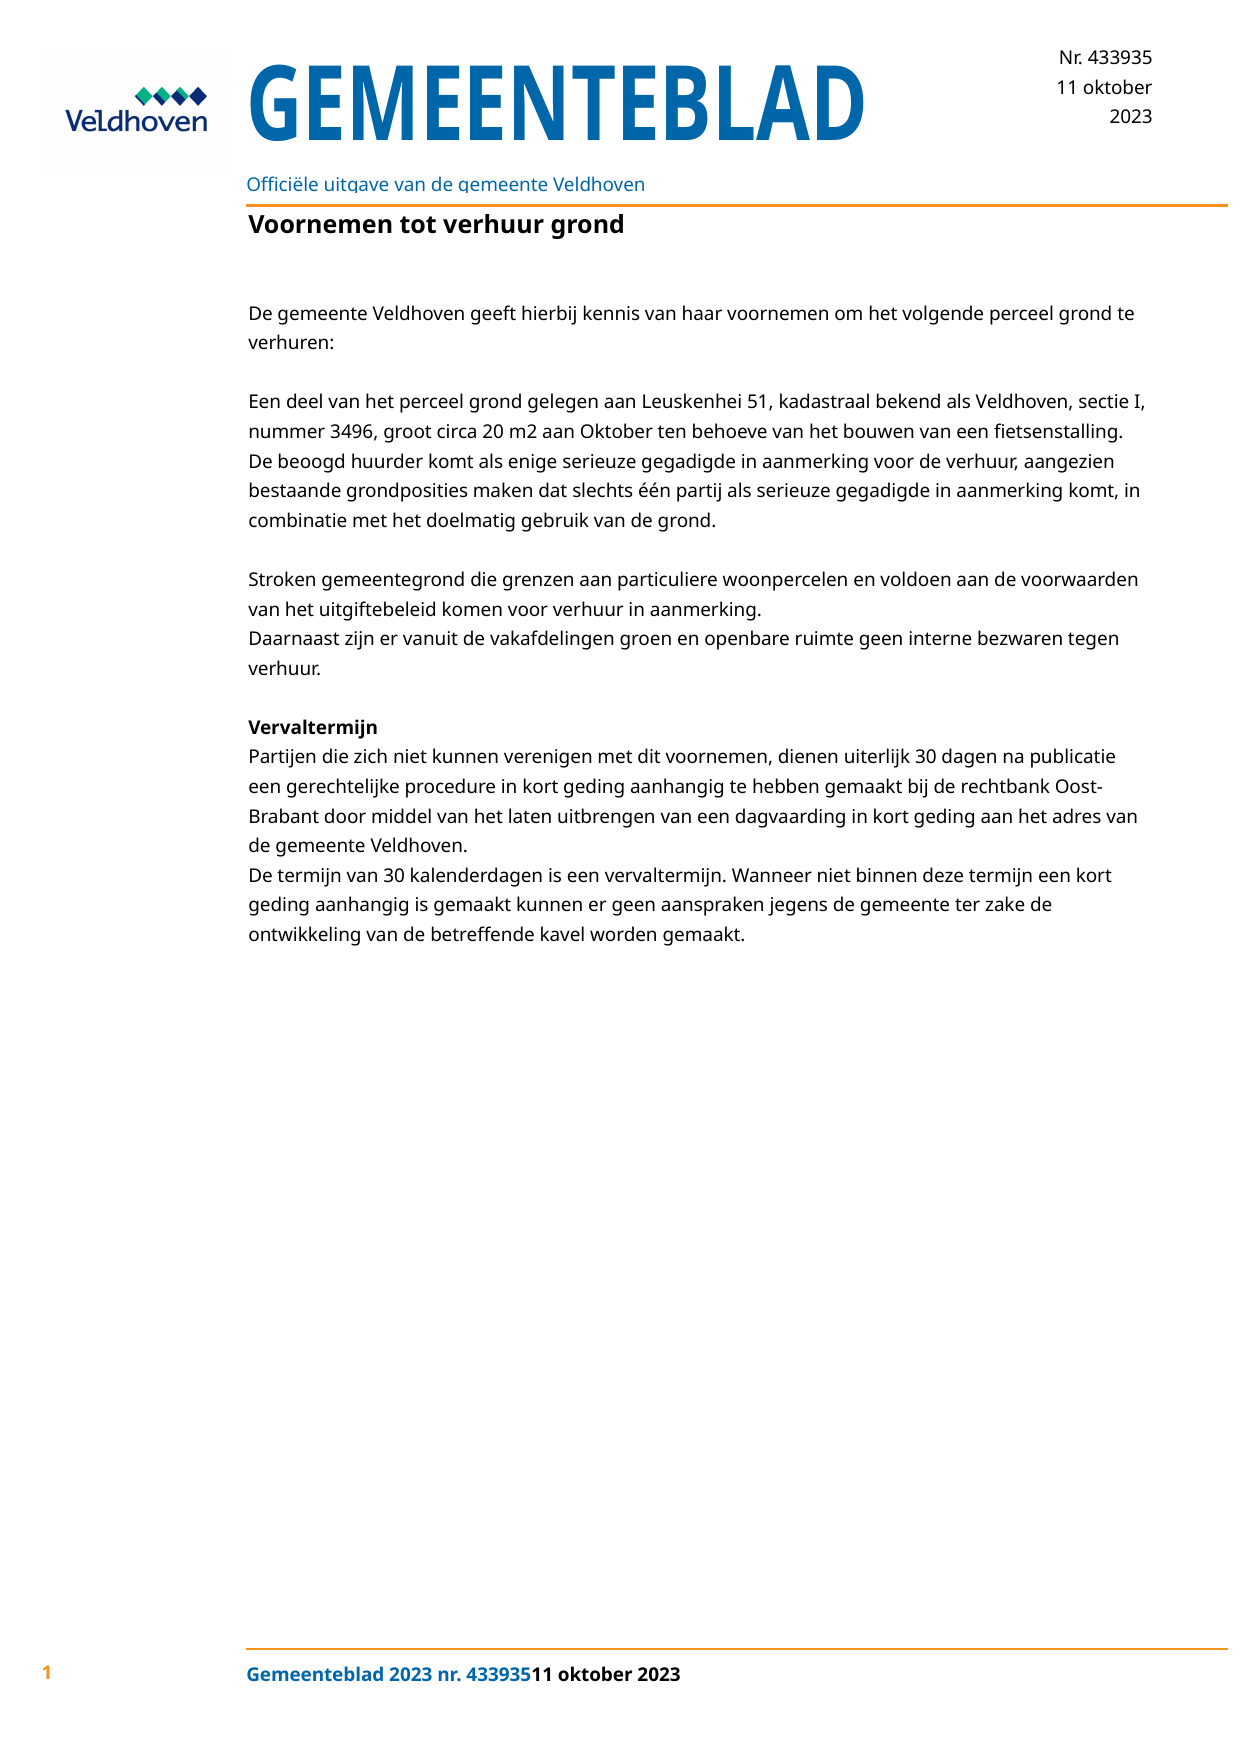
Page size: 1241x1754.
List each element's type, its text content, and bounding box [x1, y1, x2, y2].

text Stroken gemeentegrond die grenzen aan particuliere woonpercelen en voldoen aan de voorwaarden van het uitgiftebeleid komen voor verhuur in aanmerking. [248, 566, 1152, 621]
text Een deel van het perceel grond gelegen aan Leuskenhei 51, kadastraal bekend als Veldhoven, sectie I, nummer 3496, groot circa 20 m2 aan Oktober ten behoeve van het bouwen van een fietsenstalling. De beoogd huurder komt als enige serieuze gegadigde in aanmerking voor de verhuur, aangezien bestaande grondposities maken dat slechts één partij als serieuze gegadigde in aanmerking komt, in combinatie met het doelmatig gebruik van de grond. [248, 389, 1152, 533]
picture [41, 47, 231, 172]
text Partijen die zich niet kunnen verenigen met dit voornemen, dienen uiterlijk 30 dagen na publicatie een gerechtelijke procedure in kort geding aanhangig te hebben gemaakt bij de rechtbank Oost-Brabant door middel van het laten uitbrengen van een dagvaarding in kort geding aan het adres van de gemeente Veldhoven. [248, 744, 1152, 858]
text Voornemen tot verhuur grond [248, 207, 1152, 241]
text De gemeente Veldhoven geeft hierbij kennis van haar voornemen om het volgende perceel grond te verhuren: [248, 300, 1152, 355]
text De termijn van 30 kalenderdagen is een vervaltermijn. Wanneer niet binnen deze termijn een kort geding aanhangig is gemaakt kunnen er geen aanspraken jegens de gemeente ter zake de ontwikkeling van de betreffende kavel worden gemaakt. [248, 862, 1152, 947]
text Vervaltermijn [248, 714, 1152, 740]
text Daarnaast zijn er vanuit de vakafdelingen groen en openbare ruimte geen interne bezwaren tegen verhuur. [248, 625, 1152, 681]
